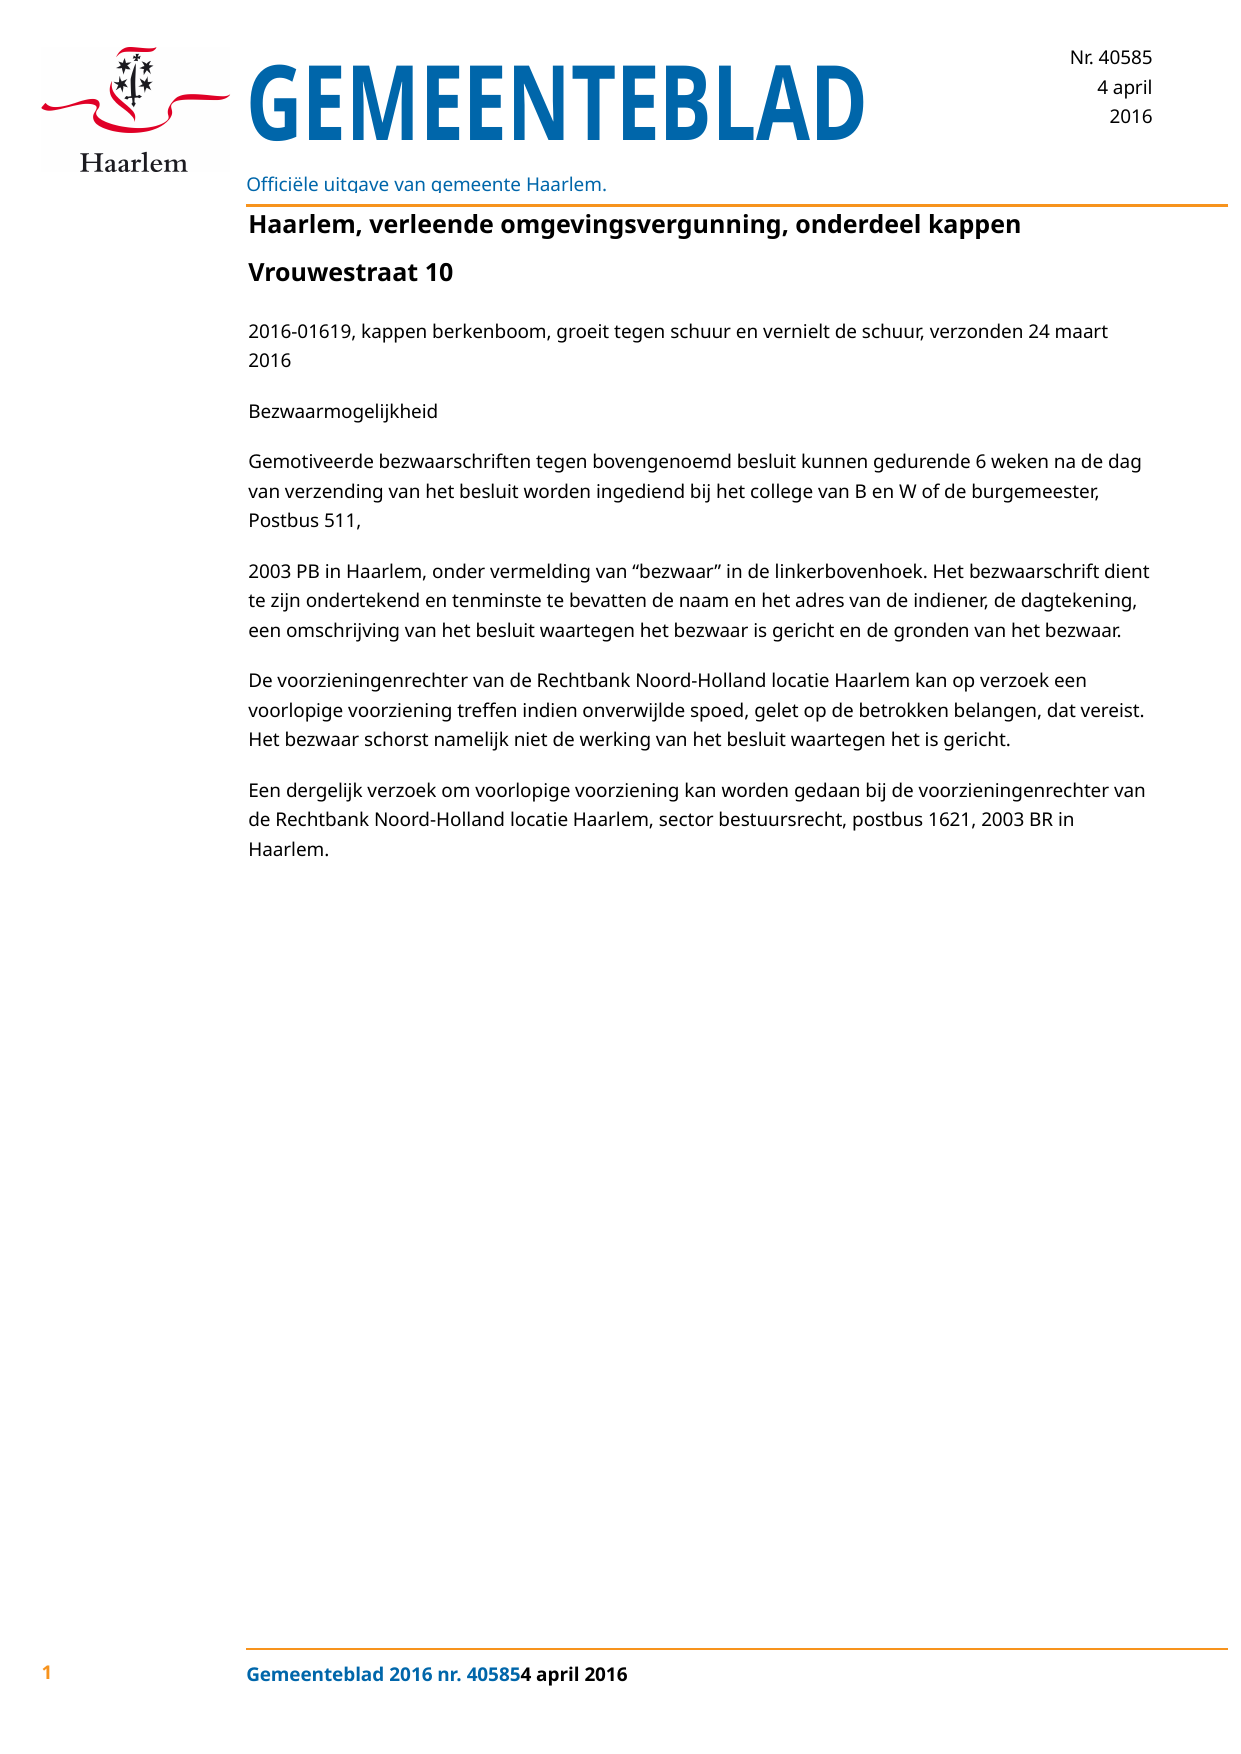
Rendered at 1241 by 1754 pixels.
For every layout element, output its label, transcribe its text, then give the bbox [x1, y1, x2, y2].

text Een dergelijk verzoek om voorlopige voorziening kan worden gedaan bij de voorzieningenrechter van de Rechtbank Noord-Holland locatie Haarlem, sector bestuursrecht, postbus 1621, 2003 BR in Haarlem. [248, 777, 1152, 862]
text Bezwaarmogelijkheid [248, 398, 1152, 424]
text 2003 PB in Haarlem, onder vermelding van “bezwaar” in de linkerbovenhoek. Het bezwaarschrift dient te zijn ondertekend en tenminste te bevatten de naam en het adres van de indiener, de dagtekening, een omschrijving van het besluit waartegen het bezwaar is gericht en de gronden van het bezwaar. [248, 558, 1152, 643]
text De voorzieningenrechter van de Rechtbank Noord-Holland locatie Haarlem kan op verzoek een voorlopige voorziening treffen indien onverwijlde spoed, gelet op de betrokken belangen, dat vereist. Het bezwaar schorst namelijk niet de werking van het besluit waartegen het is gericht. [248, 667, 1152, 752]
picture [41, 47, 231, 172]
text Haarlem, verleende omgevingsvergunning, onderdeel kappen Vrouwestraat 10 [248, 207, 1152, 288]
text Gemotiveerde bezwaarschriften tegen bovengenoemd besluit kunnen gedurende 6 weken na de dag van verzending van het besluit worden ingediend bij het college van B en W of de burgemeester, Postbus 511, [248, 448, 1152, 533]
text 2016-01619, kappen berkenboom, groeit tegen schuur en vernielt de schuur, verzonden 24 maart 2016 [248, 318, 1152, 373]
